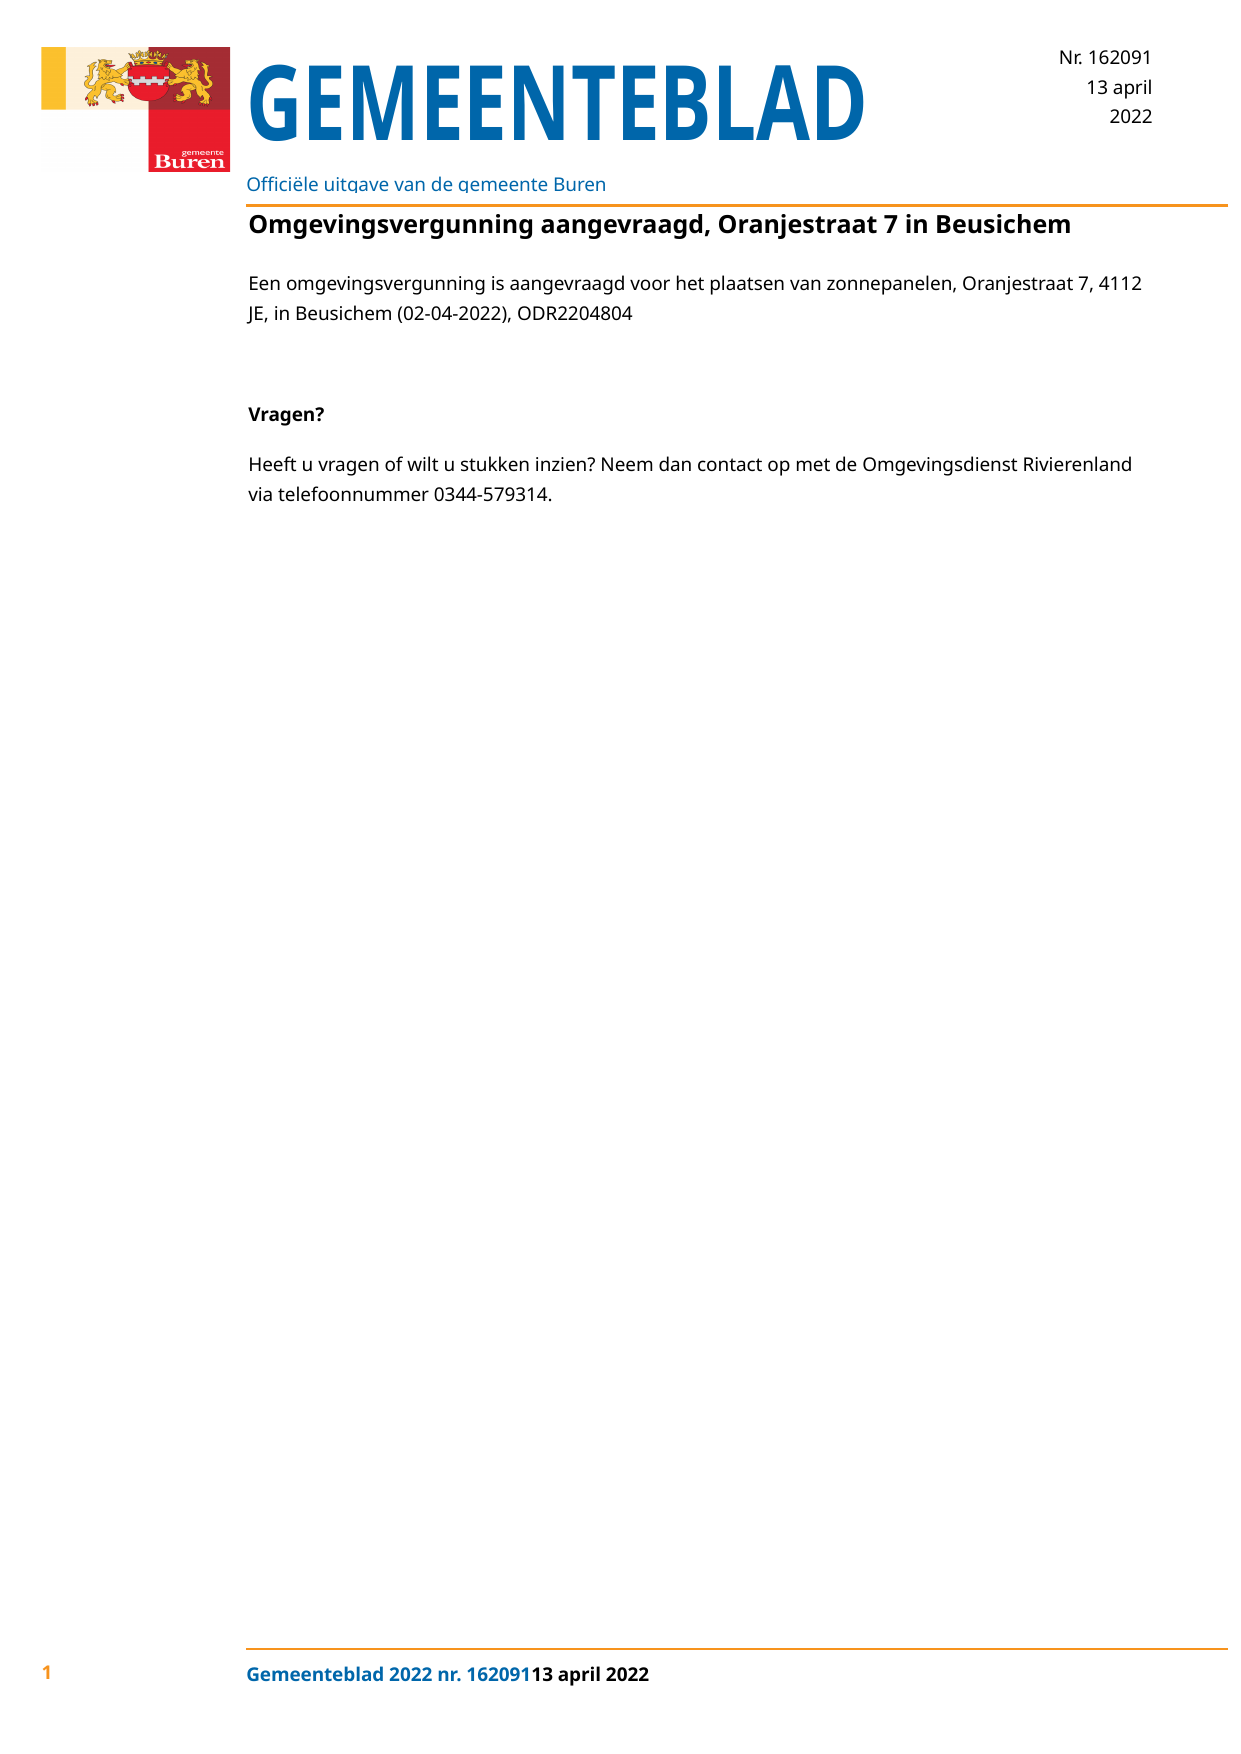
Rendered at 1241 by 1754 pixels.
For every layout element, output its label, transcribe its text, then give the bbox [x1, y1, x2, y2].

text Vragen? [248, 401, 1152, 426]
picture [41, 47, 231, 172]
text Een omgevingsvergunning is aangevraagd voor het plaatsen van zonnepanelen, Oranjestraat 7, 4112 JE, in Beusichem (02-04-2022), ODR2204804 [248, 270, 1152, 326]
text Heeft u vragen of wilt u stukken inzien? Neem dan contact op met de Omgevingsdienst Rivierenland via telefoonnummer 0344-579314. [248, 451, 1152, 506]
text Omgevingsvergunning aangevraagd, Oranjestraat 7 in Beusichem [248, 207, 1152, 241]
